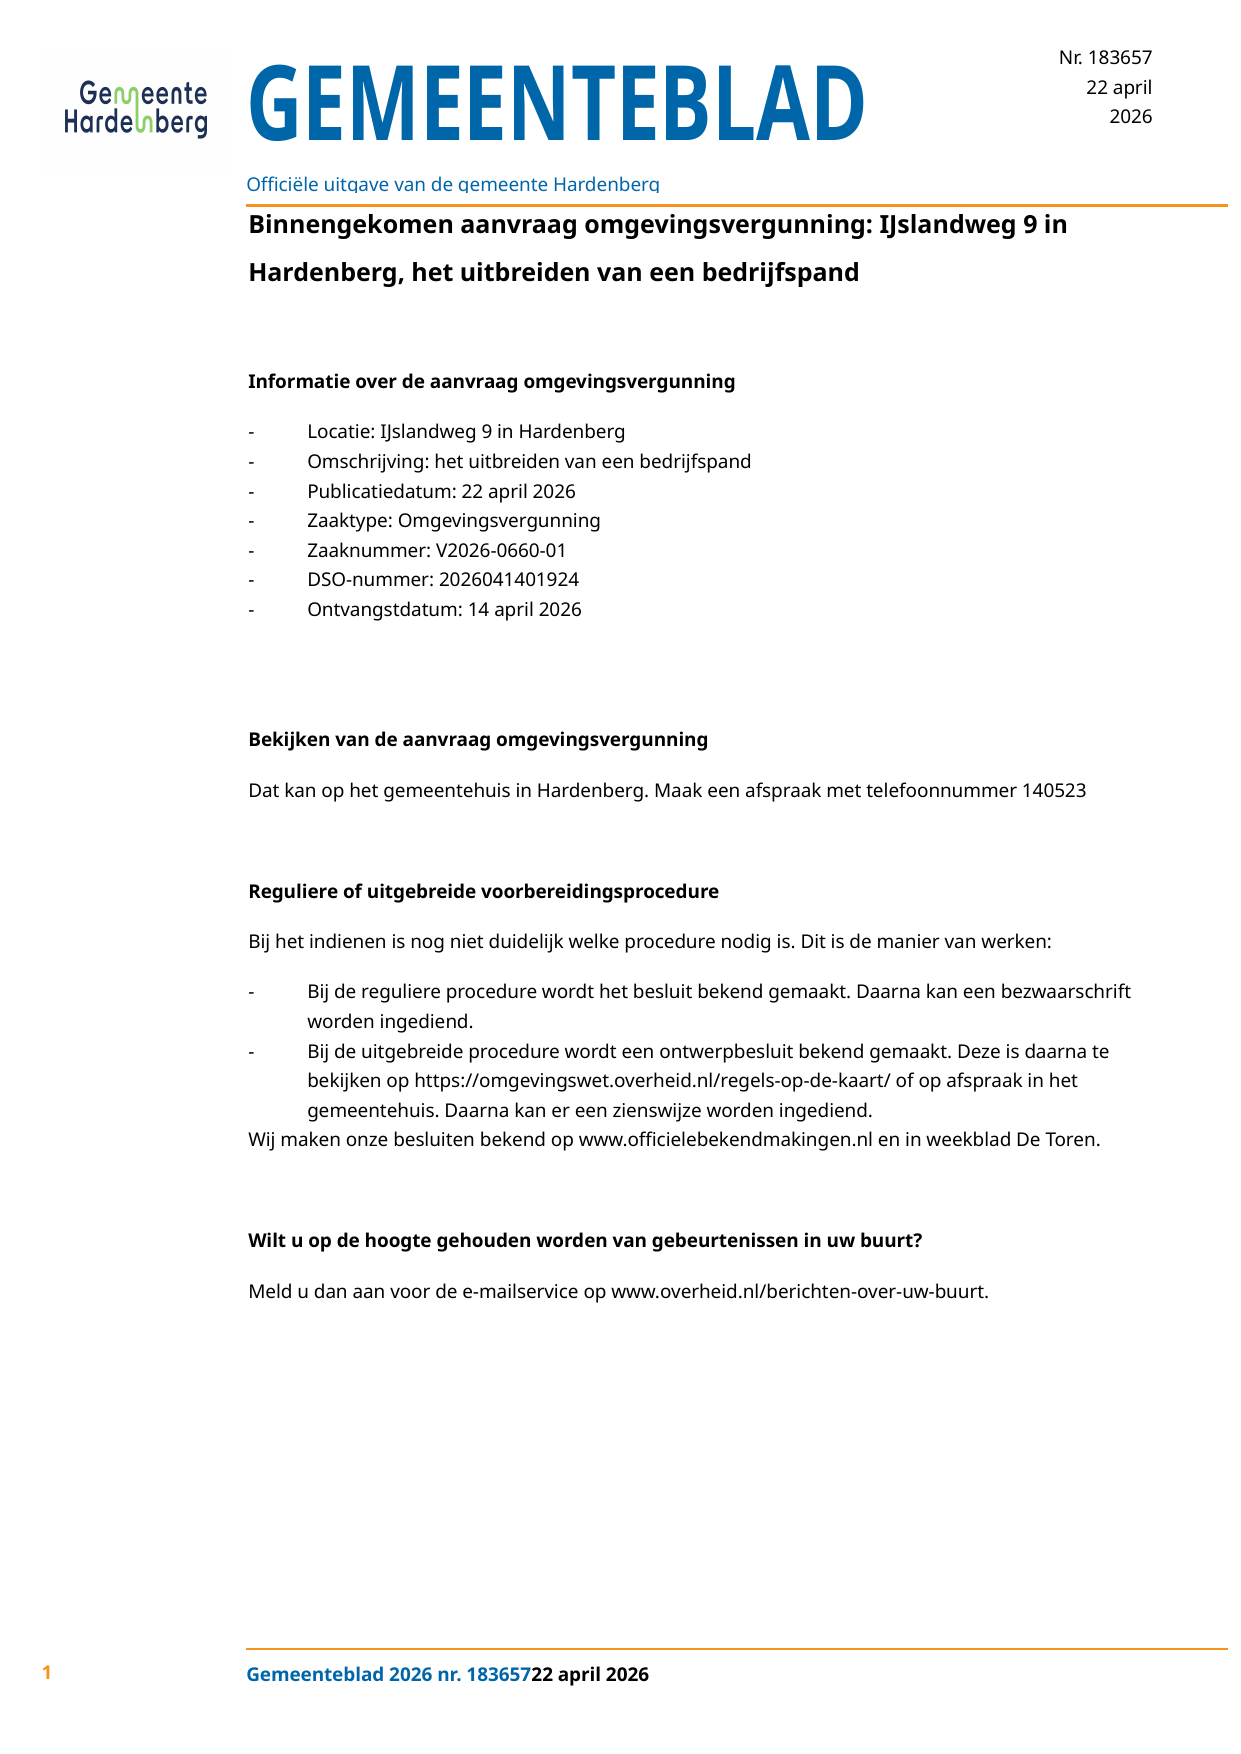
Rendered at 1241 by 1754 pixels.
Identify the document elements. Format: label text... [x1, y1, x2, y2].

text Wilt u op de hoogte gehouden worden van gebeurtenissen in uw buurt? [248, 1227, 1152, 1253]
list DSO-nummer: 2026041401924 [248, 567, 1152, 592]
list Ontvangstdatum: 14 april 2026 [248, 596, 1152, 622]
list Zaaknummer: V2026-0660-01 [248, 537, 1152, 563]
text Dat kan op het gemeentehuis in Hardenberg. Maak een afspraak met telefoonnummer 140523 [248, 777, 1152, 803]
text Binnengekomen aanvraag omgevingsvergunning: IJslandweg 9 in Hardenberg, het uitbreiden van een bedrijfspand [248, 207, 1152, 288]
list Locatie: IJslandweg 9 in Hardenberg [248, 419, 1152, 444]
text Reguliere of uitgebreide voorbereidingsprocedure [248, 878, 1152, 904]
list Publicatiedatum: 22 april 2026 [248, 478, 1152, 504]
text Meld u dan aan voor de e-mailservice op www.overheid.nl/berichten-over-uw-buurt. [248, 1278, 1152, 1304]
text Wij maken onze besluiten bekend op www.officielebekendmakingen.nl en in weekblad De Toren. [248, 1127, 1152, 1152]
list Zaaktype: Omgevingsvergunning [248, 507, 1152, 533]
text Bij het indienen is nog niet duidelijk welke procedure nodig is. Dit is de manier van werken: [248, 928, 1152, 954]
list Bij de uitgebreide procedure wordt een ontwerpbesluit bekend gemaakt. Deze is daarna te bekijken op https://omgevingswet.overheid.nl/regels-op-de-kaart/ of op afspraak in het gemeentehuis. Daarna kan er een zienswijze worden ingediend. [248, 1038, 1152, 1123]
text Informatie over de aanvraag omgevingsvergunning [248, 368, 1152, 394]
list Bij de reguliere procedure wordt het besluit bekend gemaakt. Daarna kan een bezwaarschrift worden ingediend. [248, 979, 1152, 1034]
text Bekijken van de aanvraag omgevingsvergunning [248, 727, 1152, 752]
list Omschrijving: het uitbreiden van een bedrijfspand [248, 448, 1152, 474]
picture [41, 47, 231, 172]
